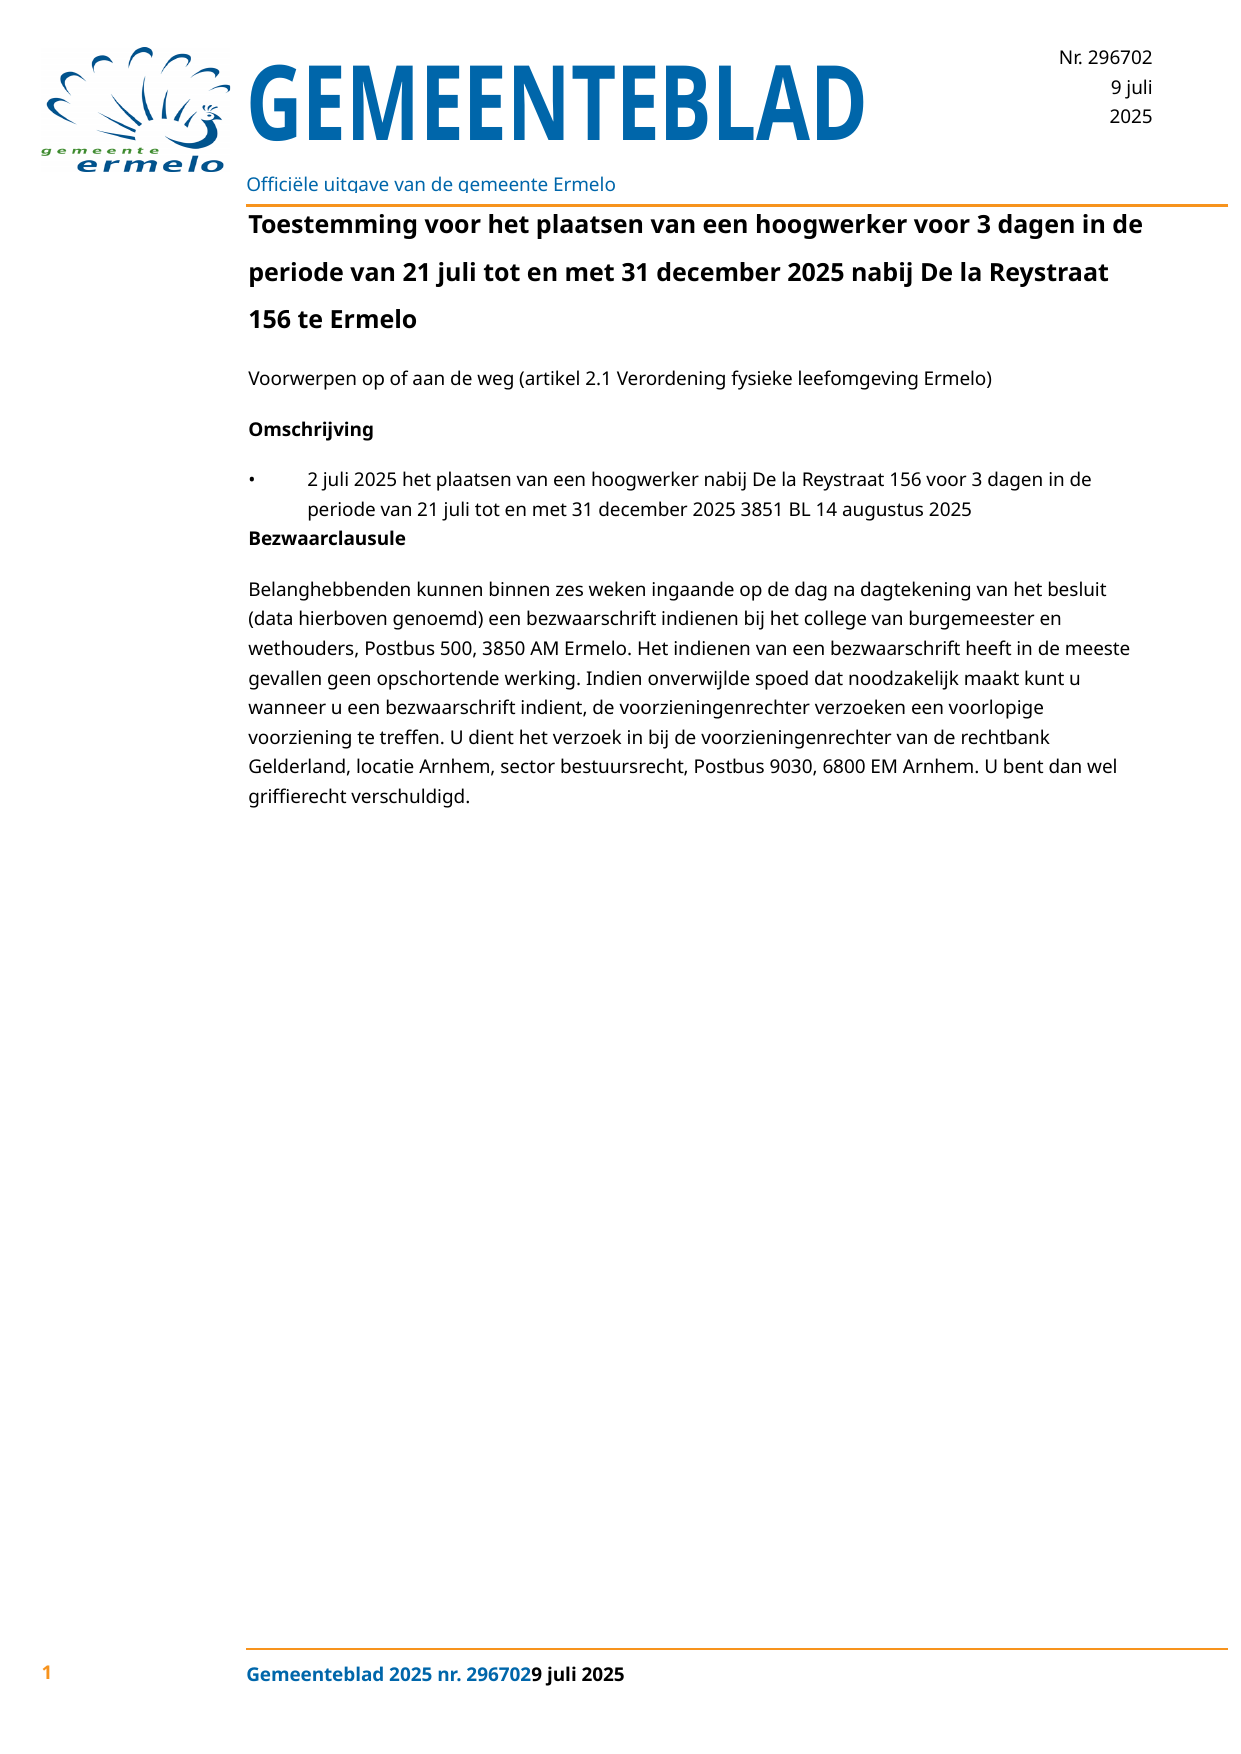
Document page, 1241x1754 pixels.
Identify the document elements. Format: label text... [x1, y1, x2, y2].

text Belanghebbenden kunnen binnen zes weken ingaande op de dag na dagtekening van het besluit (data hierboven genoemd) een bezwaarschrift indienen bij het college van burgemeester en wethouders, Postbus 500, 3850 AM Ermelo. Het indienen van een bezwaarschrift heeft in de meeste gevallen geen opschortende werking. Indien onverwijlde spoed dat noodzakelijk maakt kunt u wanneer u een bezwaarschrift indient, de voorzieningenrechter verzoeken een voorlopige voorziening te treffen. U dient het verzoek in bij de voorzieningenrechter van de rechtbank Gelderland, locatie Arnhem, sector bestuursrecht, Postbus 9030, 6800 EM Arnhem. U bent dan wel griffierecht verschuldigd. [248, 576, 1152, 809]
text Voorwerpen op of aan de weg (artikel 2.1 Verordening fysieke leefomgeving Ermelo) [248, 366, 1152, 391]
text Toestemming voor het plaatsen van een hoogwerker voor 3 dagen in de periode van 21 juli tot en met 31 december 2025 nabij De la Reystraat 156 te Ermelo [248, 207, 1152, 336]
text Bezwaarclausule [248, 526, 1152, 551]
list 2 juli 2025 het plaatsen van een hoogwerker nabij De la Reystraat 156 voor 3 dagen in de periode van 21 juli tot en met 31 december 2025 3851 BL 14 augustus 2025 [248, 466, 1152, 522]
picture [41, 47, 231, 172]
text Omschrijving [248, 416, 1152, 442]
